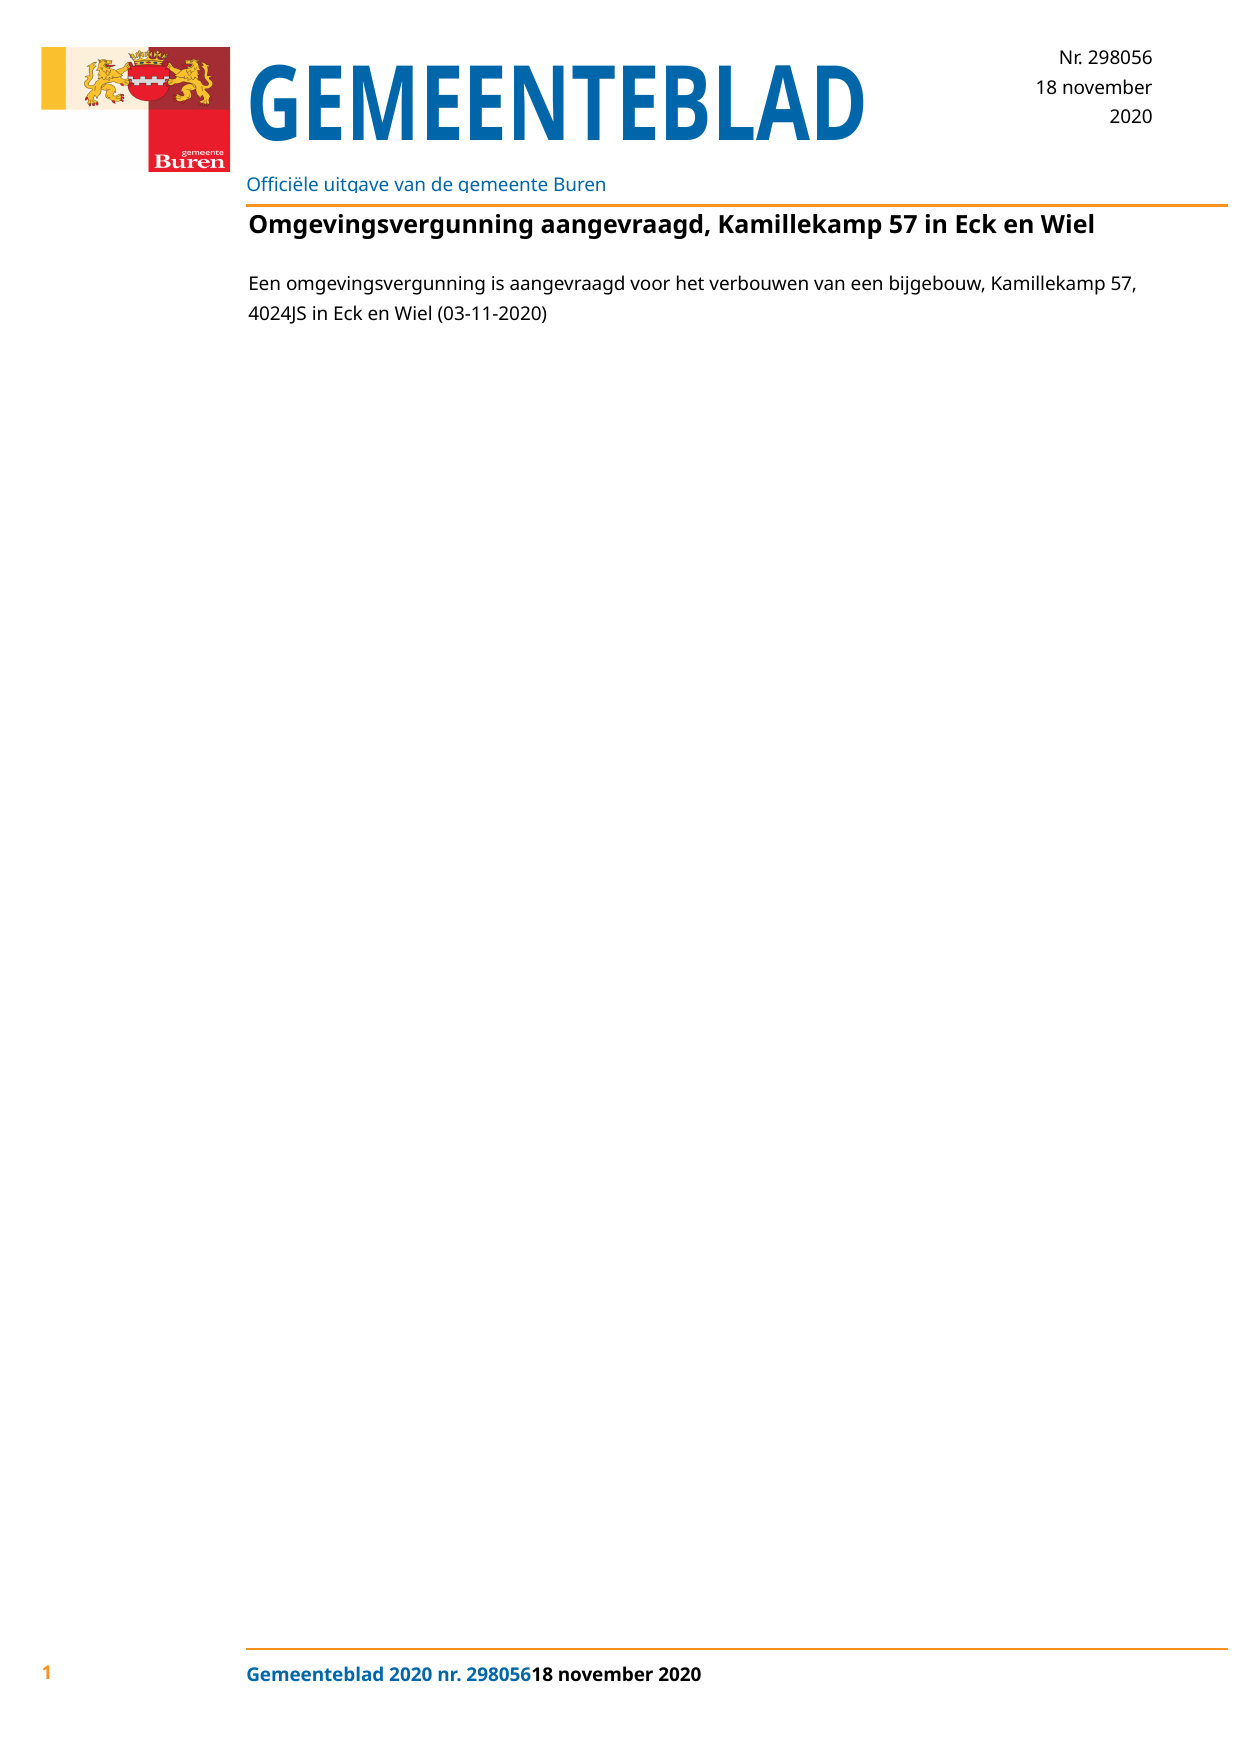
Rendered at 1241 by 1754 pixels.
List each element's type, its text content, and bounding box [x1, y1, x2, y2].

text Een omgevingsvergunning is aangevraagd voor het verbouwen van een bijgebouw, Kamillekamp 57, 4024JS in Eck en Wiel (03-11-2020) [248, 270, 1152, 326]
text Omgevingsvergunning aangevraagd, Kamillekamp 57 in Eck en Wiel [248, 207, 1152, 241]
picture [41, 47, 231, 172]
